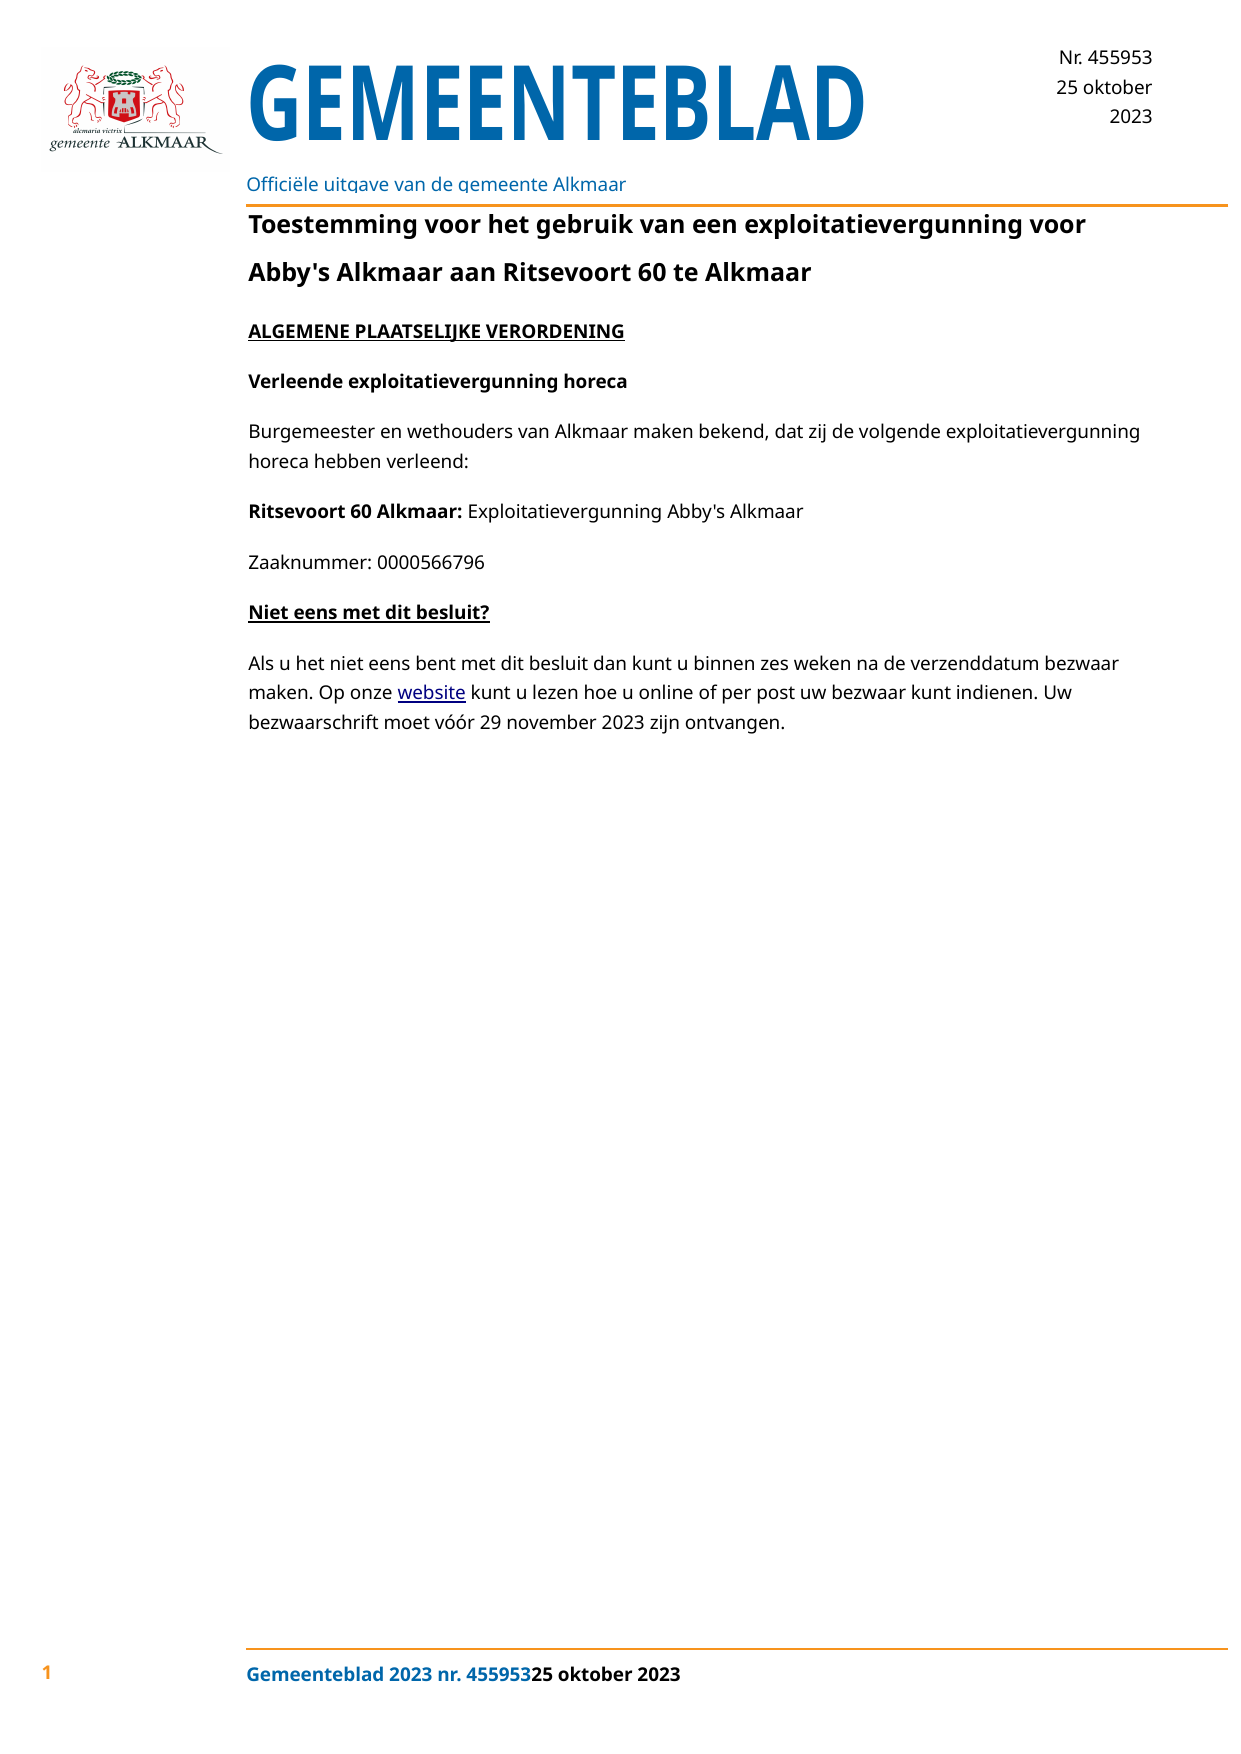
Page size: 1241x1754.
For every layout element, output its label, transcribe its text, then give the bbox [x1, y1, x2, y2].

text Verleende exploitatievergunning horeca [248, 368, 1152, 394]
picture [41, 47, 231, 172]
text Zaaknummer: 0000566796 [248, 549, 1152, 575]
text ALGEMENE PLAATSELIJKE VERORDENING [248, 318, 1152, 344]
text Ritsevoort 60 Alkmaar: Exploitatievergunning Abby's Alkmaar [248, 499, 1152, 524]
text Als u het niet eens bent met dit besluit dan kunt u binnen zes weken na de verzenddatum bezwaar maken. Op onze website kunt u lezen hoe u online of per post uw bezwaar kunt indienen. Uw bezwaarschrift moet vóór 29 november 2023 zijn ontvangen. [248, 650, 1152, 735]
text Niet eens met dit besluit? [248, 599, 1152, 625]
text Toestemming voor het gebruik van een exploitatievergunning voor Abby's Alkmaar aan Ritsevoort 60 te Alkmaar [248, 207, 1152, 288]
text Burgemeester en wethouders van Alkmaar maken bekend, dat zij de volgende exploitatievergunning horeca hebben verleend: [248, 419, 1152, 474]
